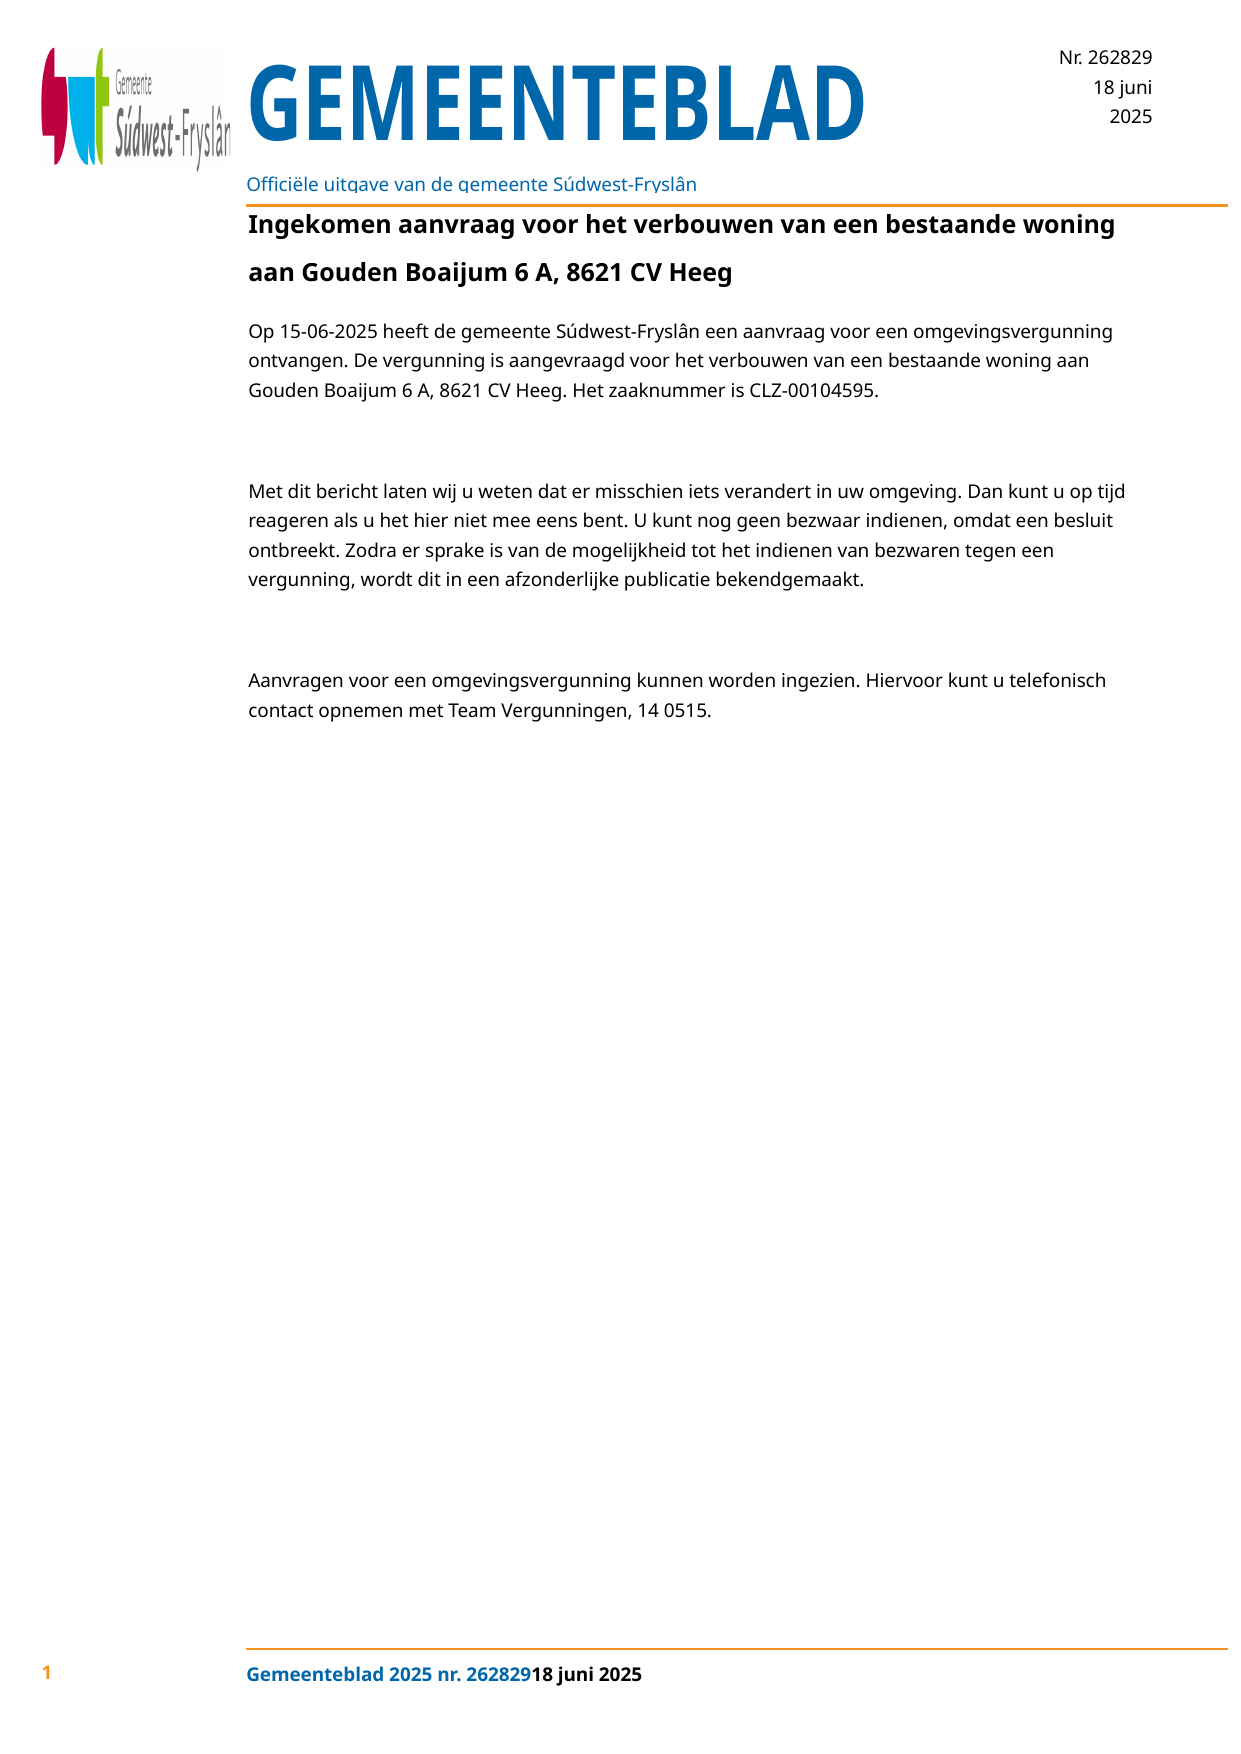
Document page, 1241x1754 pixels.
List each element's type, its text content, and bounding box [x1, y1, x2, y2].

text Met dit bericht laten wij u weten dat er misschien iets verandert in uw omgeving. Dan kunt u op tijd reageren als u het hier niet mee eens bent. U kunt nog geen bezwaar indienen, omdat een besluit ontbreekt. Zodra er sprake is van de mogelijkheid tot het indienen van bezwaren tegen een vergunning, wordt dit in een afzonderlijke publicatie bekendgemaakt. [248, 478, 1152, 592]
text Ingekomen aanvraag voor het verbouwen van een bestaande woning aan Gouden Boaijum 6 A, 8621 CV Heeg [248, 207, 1152, 288]
text Op 15-06-2025 heeft de gemeente Súdwest-Fryslân een aanvraag voor een omgevingsvergunning ontvangen. De vergunning is aangevraagd voor het verbouwen van een bestaande woning aan Gouden Boaijum 6 A, 8621 CV Heeg. Het zaaknummer is CLZ-00104595. [248, 318, 1152, 403]
picture [41, 47, 231, 172]
text Aanvragen voor een omgevingsvergunning kunnen worden ingezien. Hiervoor kunt u telefonisch contact opnemen met Team Vergunningen, 14 0515. [248, 667, 1152, 723]
